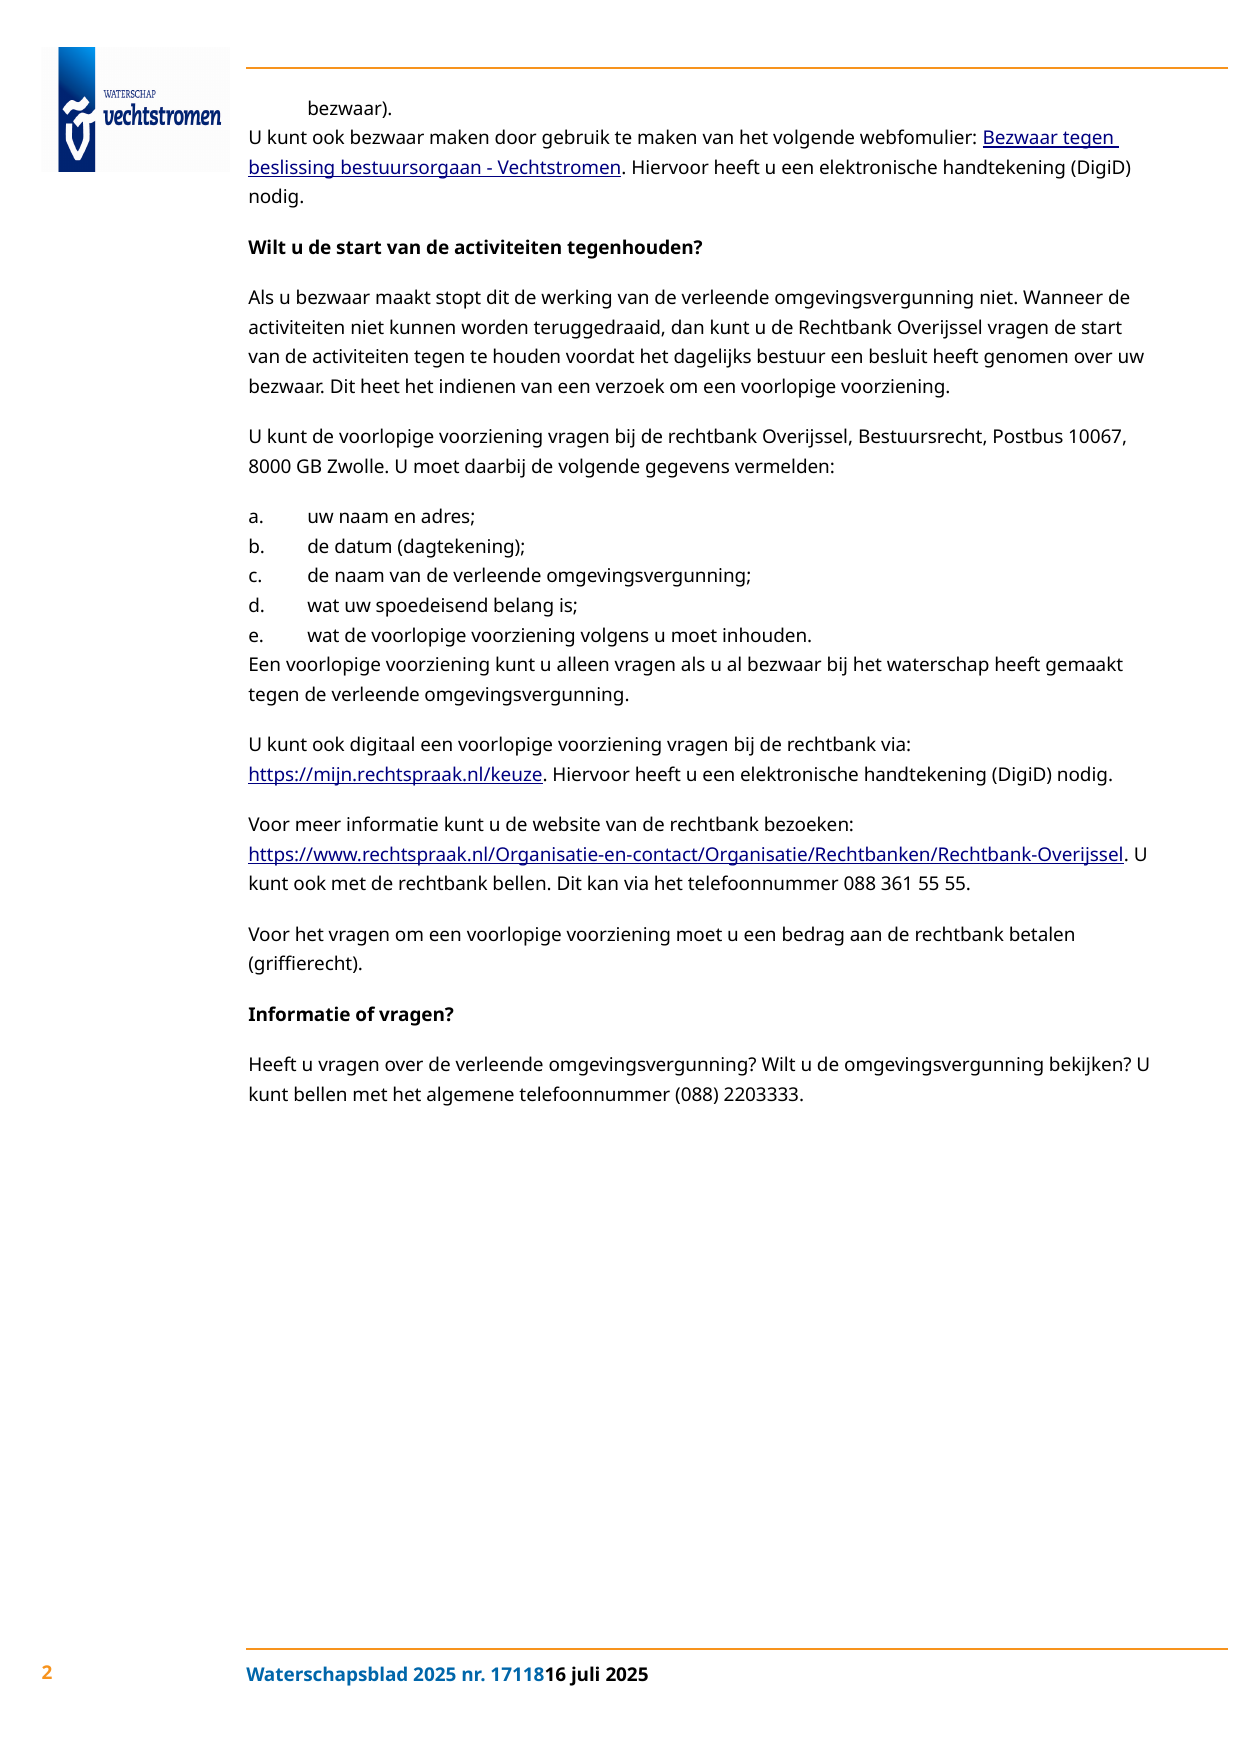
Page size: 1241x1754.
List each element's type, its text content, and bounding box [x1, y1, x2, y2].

list wat uw spoedeisend belang is; [248, 592, 1152, 618]
text U kunt de voorlopige voorziening vragen bij de rechtbank Overijssel, Bestuursrecht, Postbus 10067, 8000 GB Zwolle. U moet daarbij de volgende gegevens vermelden: [248, 423, 1152, 479]
text Informatie of vragen? [248, 1001, 1152, 1027]
text Een voorlopige voorziening kunt u alleen vragen als u al bezwaar bij het waterschap heeft gemaakt tegen de verleende omgevingsvergunning. [248, 651, 1152, 707]
text Wilt u de start van de activiteiten tegenhouden? [248, 234, 1152, 260]
text Voor het vragen om een voorlopige voorziening moet u een bedrag aan de rechtbank betalen (griffierecht). [248, 921, 1152, 976]
picture [41, 47, 231, 172]
text U kunt ook bezwaar maken door gebruik te maken van het volgende webfomulier: Bezwaar tegen beslissing bestuursorgaan - Vechtstromen. Hiervoor heeft u een elektronische handtekening (DigiD) nodig. [248, 124, 1152, 209]
list de datum (dagtekening); [248, 533, 1152, 559]
text Als u bezwaar maakt stopt dit de werking van de verleende omgevingsvergunning niet. Wanneer de activiteiten niet kunnen worden teruggedraaid, dan kunt u de Rechtbank Overijssel vragen de start van de activiteiten tegen te houden voordat het dagelijks bestuur een besluit heeft genomen over uw bezwaar. Dit heet het indienen van een verzoek om een voorlopige voorziening. [248, 284, 1152, 399]
list wat de voorlopige voorziening volgens u moet inhouden. [248, 622, 1152, 648]
list de naam van de verleende omgevingsvergunning; [248, 563, 1152, 588]
text Heeft u vragen over de verleende omgevingsvergunning? Wilt u de omgevingsvergunning bekijken? U kunt bellen met het algemene telefoonnummer (088) 2203333. [248, 1051, 1152, 1107]
text U kunt ook digitaal een voorlopige voorziening vragen bij de rechtbank via: https://mijn.rechtspraak.nl/keuze. Hiervoor heeft u een elektronische handtekening (DigiD) nodig. [248, 731, 1152, 787]
list uw naam en adres; [248, 503, 1152, 529]
list bezwaar). [248, 95, 1152, 121]
text Voor meer informatie kunt u de website van de rechtbank bezoeken: https://www.rechtspraak.nl/Organisatie-en-contact/Organisatie/Rechtbanken/Rechtbank-Overijssel. U kunt ook met de rechtbank bellen. Dit kan via het telefoonnummer 088 361 55 55. [248, 811, 1152, 896]
